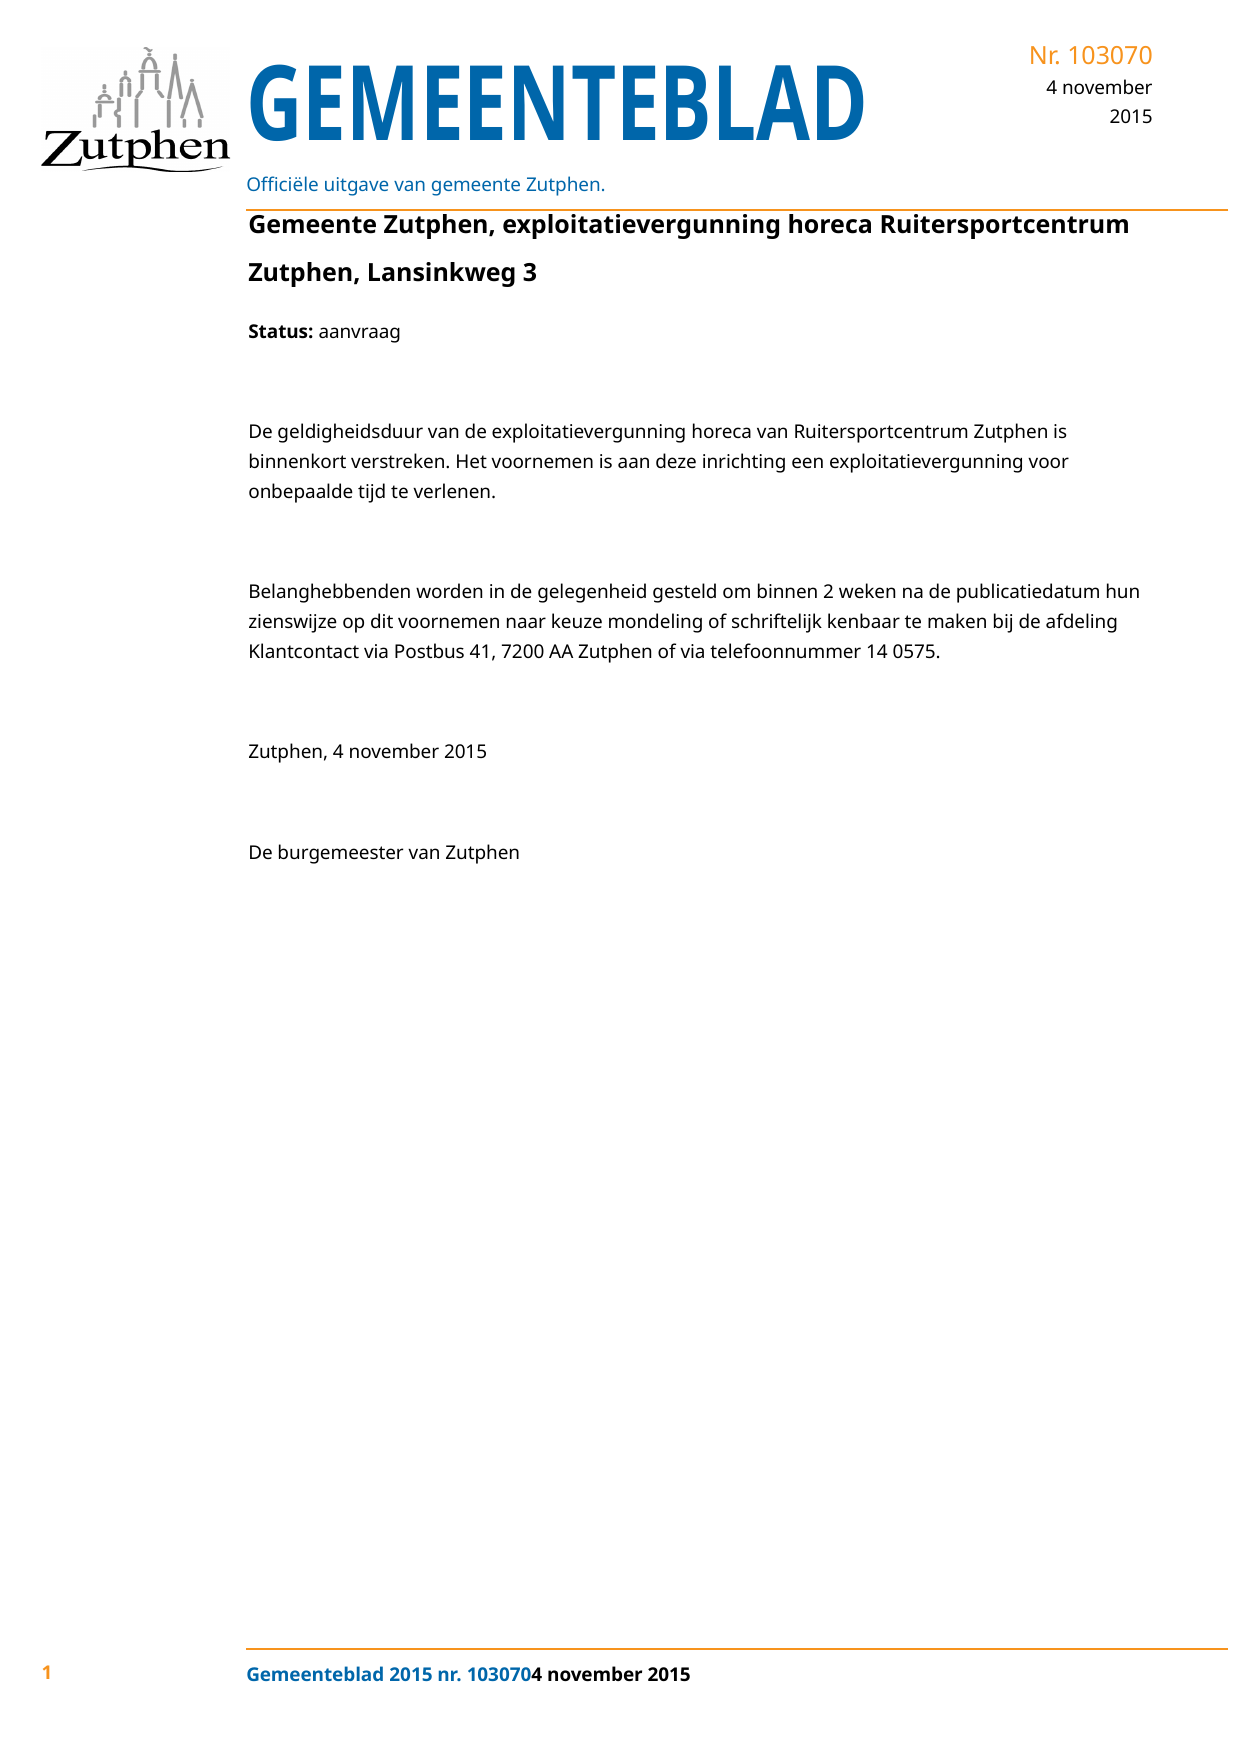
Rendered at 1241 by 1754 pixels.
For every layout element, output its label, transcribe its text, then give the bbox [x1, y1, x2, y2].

text De burgemeester van Zutphen [248, 839, 1152, 865]
picture [41, 47, 231, 172]
text Belanghebbenden worden in de gelegenheid gesteld om binnen 2 weken na de publicatiedatum hun zienswijze op dit voornemen naar keuze mondeling of schriftelijk kenbaar te maken bij de afdeling Klantcontact via Postbus 41, 7200 AA Zutphen of via telefoonnummer 14 0575. [248, 579, 1152, 664]
text Zutphen, 4 november 2015 [248, 739, 1152, 764]
text Status: aanvraag [248, 318, 1152, 344]
text Gemeente Zutphen, exploitatievergunning horeca Ruitersportcentrum Zutphen, Lansinkweg 3 [248, 211, 1152, 288]
text De geldigheidsduur van de exploitatievergunning horeca van Ruitersportcentrum Zutphen is binnenkort verstreken. Het voornemen is aan deze inrichting een exploitatievergunning voor onbepaalde tijd te verlenen. [248, 419, 1152, 504]
